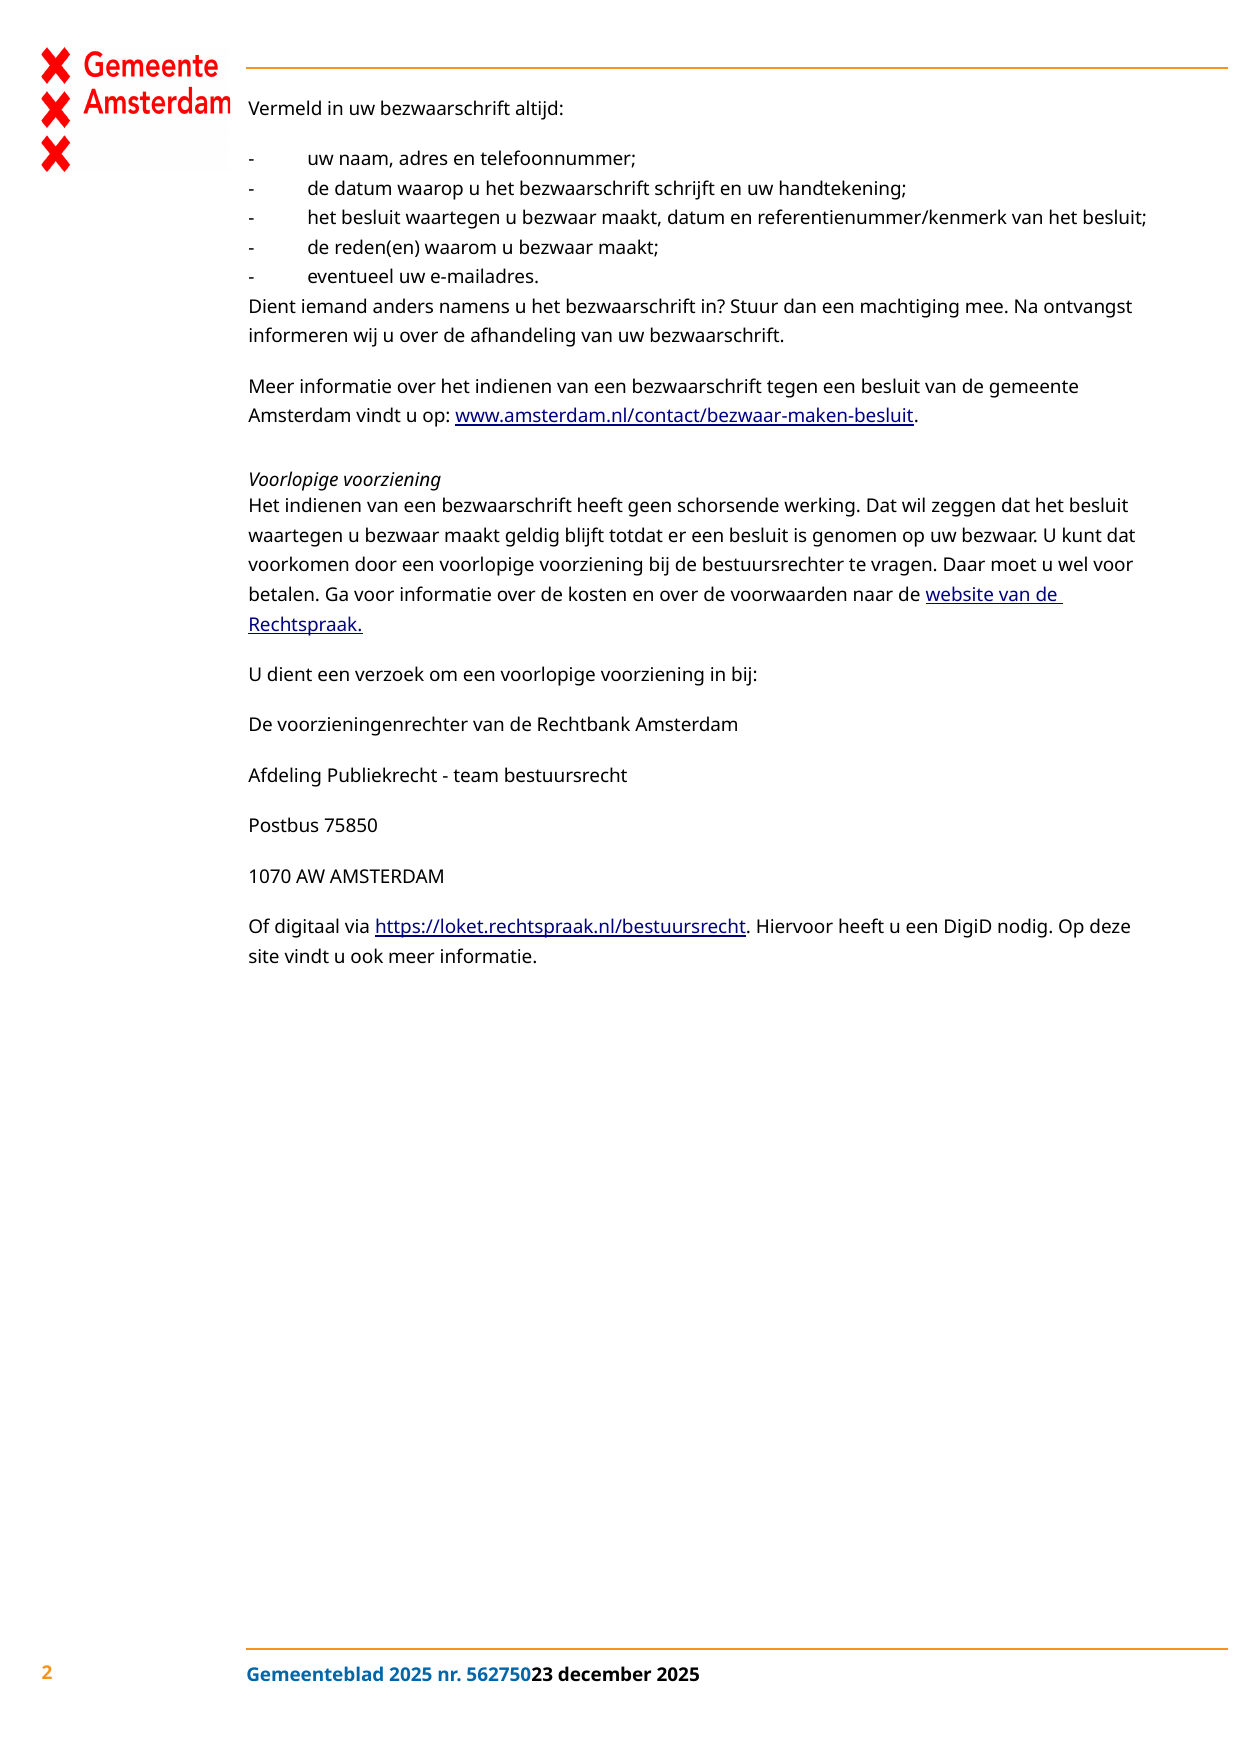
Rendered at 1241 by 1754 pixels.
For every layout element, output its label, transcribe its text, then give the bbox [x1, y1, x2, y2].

text Voorlopige voorziening [248, 467, 1152, 492]
list eventueel uw e-mailadres. [248, 263, 1152, 289]
list de datum waarop u het bezwaarschrift schrijft en uw handtekening; [248, 175, 1152, 201]
text Postbus 75850 [248, 812, 1152, 838]
text De voorzieningenrechter van de Rechtbank Amsterdam [248, 712, 1152, 737]
text Dient iemand anders namens u het bezwaarschrift in? Stuur dan een machtiging mee. Na ontvangst informeren wij u over de afhandeling van uw bezwaarschrift. [248, 293, 1152, 348]
text Afdeling Publiekrecht - team bestuursrecht [248, 762, 1152, 788]
text U dient een verzoek om een voorlopige voorziening in bij: [248, 661, 1152, 687]
text Het indienen van een bezwaarschrift heeft geen schorsende werking. Dat wil zeggen dat het besluit waartegen u bezwaar maakt geldig blijft totdat er een besluit is genomen op uw bezwaar. U kunt dat voorkomen door een voorlopige voorziening bij de bestuursrechter te vragen. Daar moet u wel voor betalen. Ga voor informatie over de kosten en over de voorwaarden naar de website van de Rechtspraak. [248, 492, 1152, 636]
list het besluit waartegen u bezwaar maakt, datum en referentienummer/kenmerk van het besluit; [248, 204, 1152, 230]
text 1070 AW AMSTERDAM [248, 863, 1152, 888]
text Meer informatie over het indienen van een bezwaarschrift tegen een besluit van de gemeente Amsterdam vindt u op: www.amsterdam.nl/contact/bezwaar-maken-besluit. [248, 373, 1152, 428]
list de reden(en) waarom u bezwaar maakt; [248, 234, 1152, 260]
text Of digitaal via https://loket.rechtspraak.nl/bestuursrecht. Hiervoor heeft u een DigiD nodig. Op deze site vindt u ook meer informatie. [248, 913, 1152, 968]
list uw naam, adres en telefoonnummer; [248, 145, 1152, 171]
picture [41, 47, 231, 172]
text Vermeld in uw bezwaarschrift altijd: [248, 95, 1152, 121]
